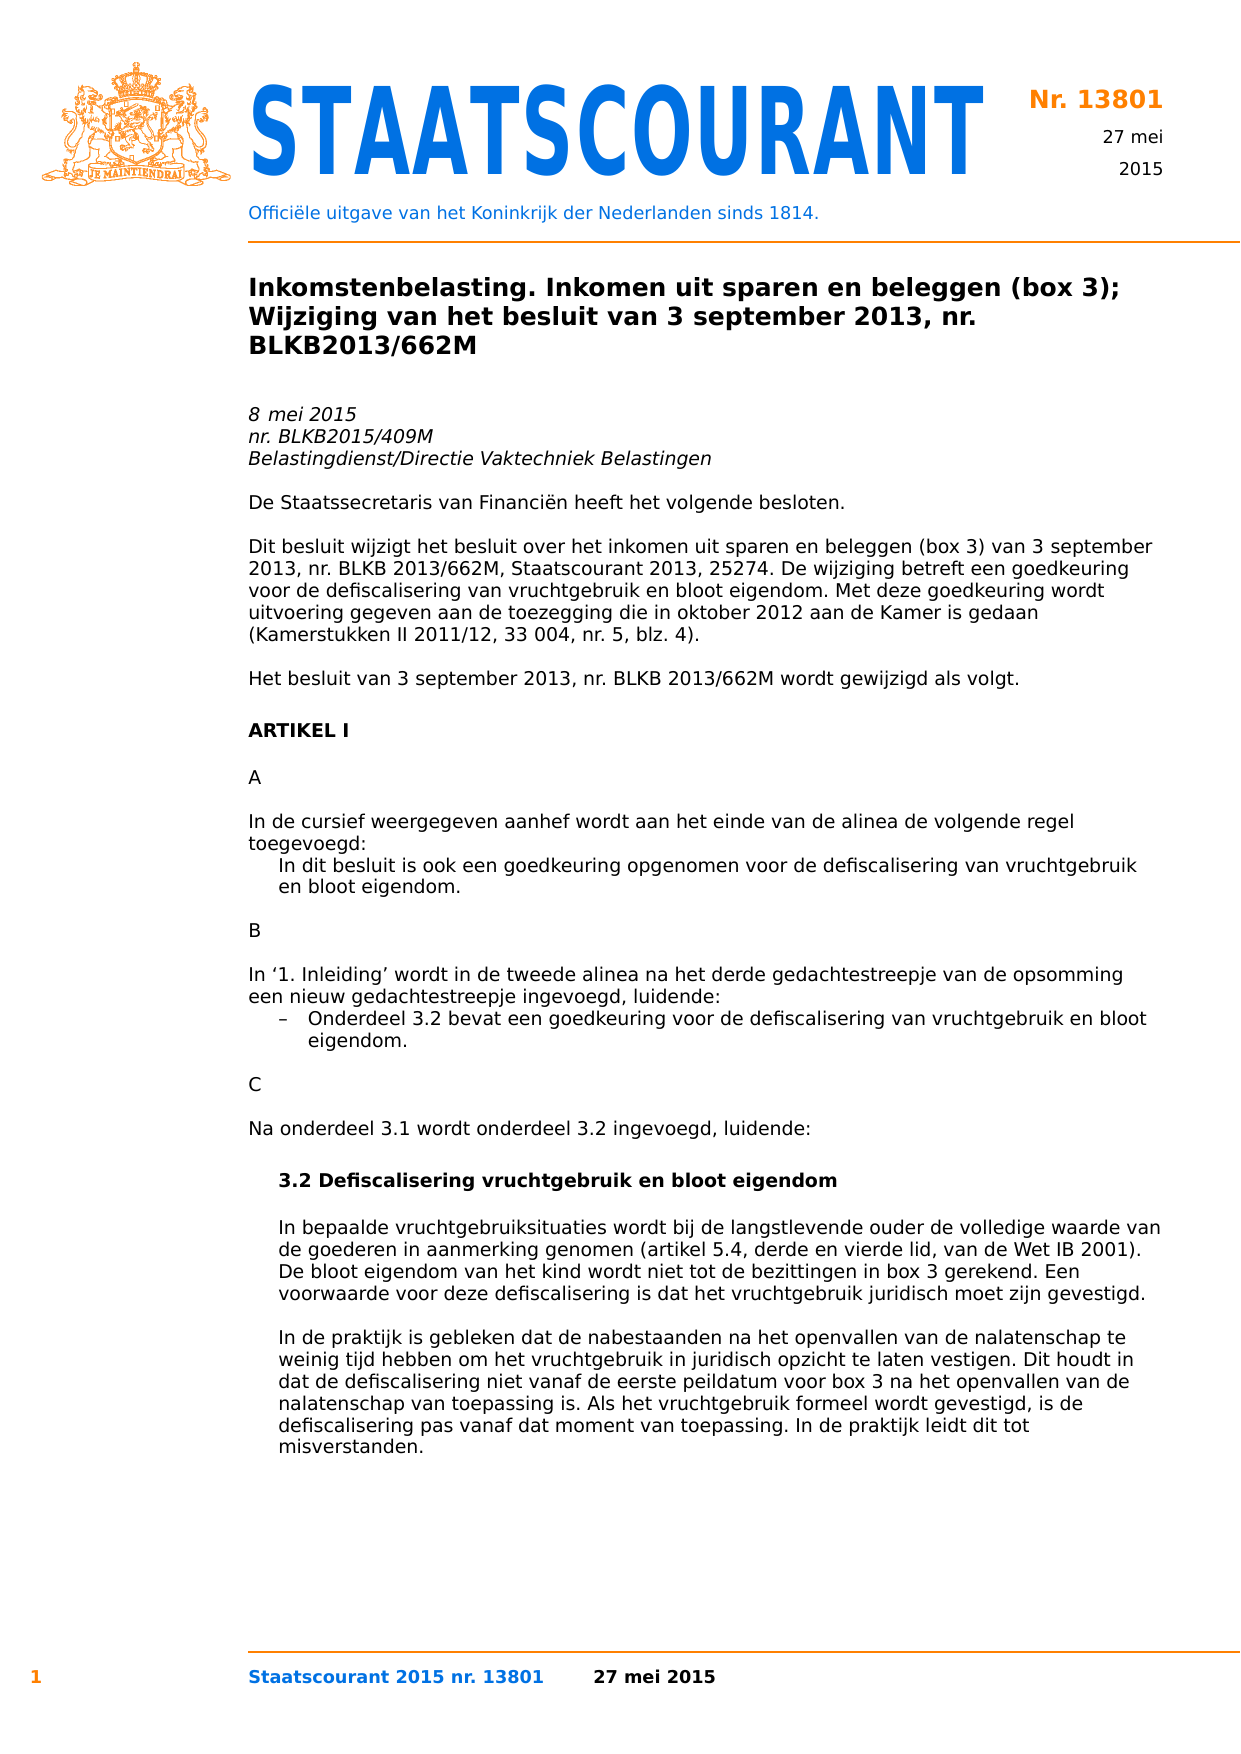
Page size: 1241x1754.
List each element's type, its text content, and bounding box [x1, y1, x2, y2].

text B [248, 920, 1163, 942]
text – Onderdeel 3.2 bevat een goedkeuring voor de defiscalisering van vruchtgebruik en bloot eigendom. [278, 1008, 1163, 1052]
text Belastingdienst/Directie Vaktechniek Belastingen [248, 448, 1163, 470]
text In de praktijk is gebleken dat de nabestaanden na het openvallen van de nalatenschap te weinig tijd hebben om het vruchtgebruik in juridisch opzicht te laten vestigen. Dit houdt in dat de defiscalisering niet vanaf de eerste peildatum voor box 3 na het openvallen van de nalatenschap van toepassing is. Als het vruchtgebruik formeel wordt gevestigd, is de defiscalisering pas vanaf dat moment van toepassing. In de praktijk leidt dit tot misverstanden. [278, 1327, 1163, 1458]
picture [41, 62, 231, 186]
table_header [25, 62, 248, 241]
text De Staatssecretaris van Financiën heeft het volgende besloten. [248, 492, 1163, 514]
text A [248, 767, 1163, 789]
text In dit besluit is ook een goedkeuring opgenomen voor de defiscalisering van vruchtgebruik en bloot eigendom. [278, 854, 1163, 898]
text C [248, 1074, 1163, 1096]
table_header Nr. 13801 [998, 62, 1240, 121]
text In ‘1. Inleiding’ wordt in de tweede alinea na het derde gedachtestreepje van de opsomming een nieuw gedachtestreepje ingevoegd, luidende: [248, 964, 1163, 1008]
text Het besluit van 3 september 2013, nr. BLKB 2013/662M wordt gewijzigd als volgt. [248, 668, 1163, 690]
text In bepaalde vruchtgebruiksituaties wordt bij de langstlevende ouder de volledige waarde van de goederen in aanmerking genomen (artikel 5.4, derde en vierde lid, van de Wet IB 2001). De bloot eigendom van het kind wordt niet tot de bezittingen in box 3 gerekend. Een voorwaarde voor deze defiscalisering is dat het vruchtgebruik juridisch moet zijn gevestigd. [278, 1217, 1163, 1305]
subtitle Inkomstenbelasting. Inkomen uit sparen en beleggen (box 3); Wijziging van het besluit van 3 september 2013, nr. BLKB2013/662M [248, 273, 1163, 361]
text nr. BLKB2015/409M [248, 426, 1163, 448]
subtitle ARTIKEL I [248, 720, 1163, 742]
text In de cursief weergegeven aanhef wordt aan het einde van de alinea de volgende regel toegevoegd: [248, 811, 1163, 854]
text 8 mei 2015 [248, 404, 1163, 426]
subtitle 3.2 Defiscalisering vruchtgebruik en bloot eigendom [278, 1170, 1163, 1192]
table_cell 27 mei [998, 121, 1240, 153]
table_cell Officiële uitgave van het Koninkrijk der Nederlanden sinds 1814. [248, 203, 1240, 241]
text Dit besluit wijzigt het besluit over het inkomen uit sparen en beleggen (box 3) van 3 september 2013, nr. BLKB 2013/662M, Staatscourant 2013, 25274. De wijziging betreft een goedkeuring voor de defiscalisering van vruchtgebruik en bloot eigendom. Met deze goedkeuring wordt uitvoering gegeven aan de toezegging die in oktober 2012 aan de Kamer is gedaan (Kamerstukken II 2011/12, 33 004, nr. 5, blz. 4). [248, 536, 1163, 646]
text Na onderdeel 3.1 wordt onderdeel 3.2 ingevoegd, luidende: [248, 1118, 1163, 1140]
table_cell 2015 [998, 153, 1240, 203]
table_header STAATSCOURANT [248, 62, 998, 203]
